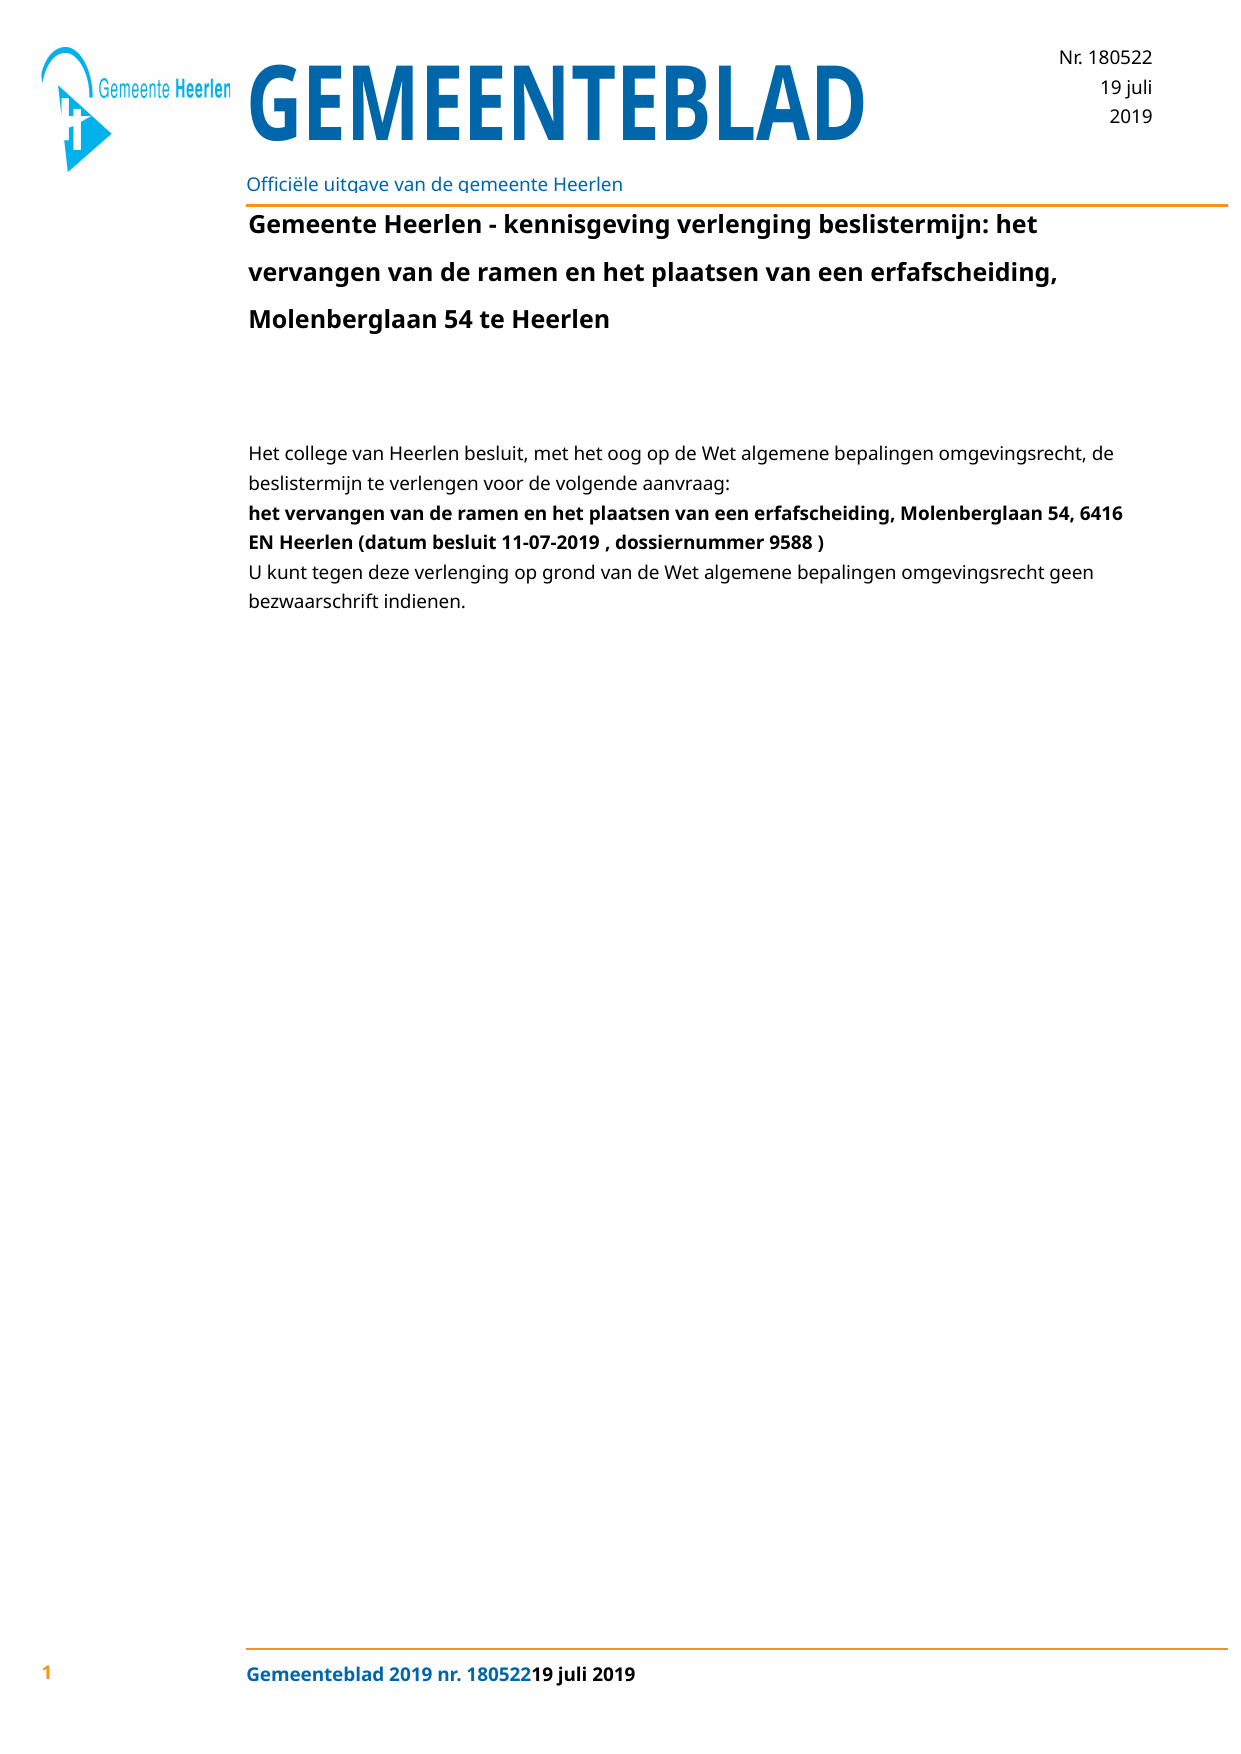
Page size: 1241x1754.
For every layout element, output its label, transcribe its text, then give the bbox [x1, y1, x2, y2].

text Het college van Heerlen besluit, met het oog op de Wet algemene bepalingen omgevingsrecht, de beslistermijn te verlengen voor de volgende aanvraag: [248, 441, 1152, 496]
picture [41, 47, 231, 172]
text het vervangen van de ramen en het plaatsen van een erfafscheiding, Molenberglaan 54, 6416 EN Heerlen (datum besluit 11-07-2019 , dossiernummer 9588 ) [248, 500, 1152, 555]
picture [41, 47, 58, 70]
text U kunt tegen deze verlenging op grond van de Wet algemene bepalingen omgevingsrecht geen bezwaarschrift indienen. [248, 559, 1152, 614]
text Gemeente Heerlen - kennisgeving verlenging beslistermijn: het vervangen van de ramen en het plaatsen van een erfafscheiding, Molenberglaan 54 te Heerlen [248, 207, 1152, 336]
